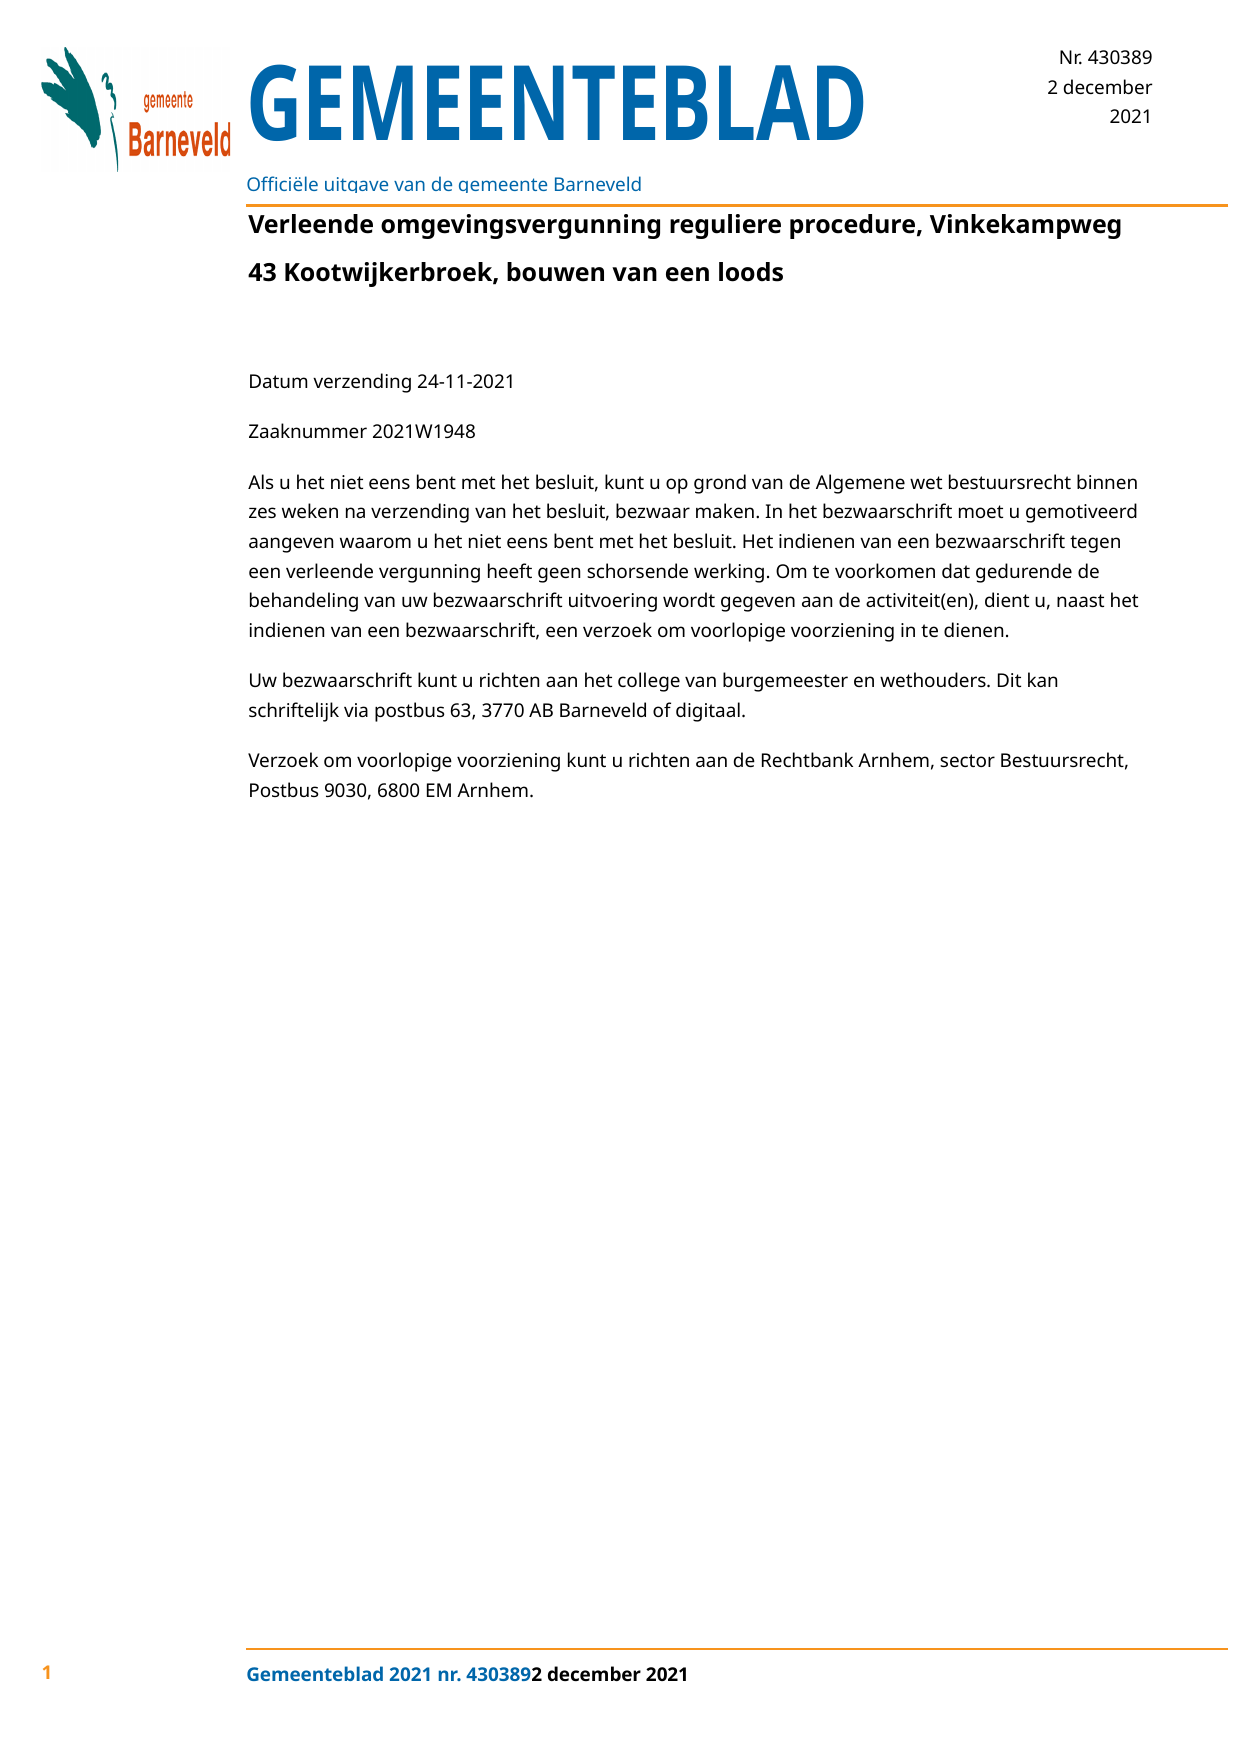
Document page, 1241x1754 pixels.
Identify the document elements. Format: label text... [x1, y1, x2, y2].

text Als u het niet eens bent met het besluit, kunt u op grond van de Algemene wet bestuursrecht binnen zes weken na verzending van het besluit, bezwaar maken. In het bezwaarschrift moet u gemotiveerd aangeven waarom u het niet eens bent met het besluit. Het indienen van een bezwaarschrift tegen een verleende vergunning heeft geen schorsende werking. Om te voorkomen dat gedurende de behandeling van uw bezwaarschrift uitvoering wordt gegeven aan de activiteit(en), dient u, naast het indienen van een bezwaarschrift, een verzoek om voorlopige voorziening in te dienen. [248, 469, 1152, 643]
text Verzoek om voorlopige voorziening kunt u richten aan de Rechtbank Arnhem, sector Bestuursrecht, Postbus 9030, 6800 EM Arnhem. [248, 747, 1152, 803]
picture [41, 47, 231, 172]
text Zaaknummer 2021W1948 [248, 419, 1152, 444]
text Uw bezwaarschrift kunt u richten aan het college van burgemeester en wethouders. Dit kan schriftelijk via postbus 63, 3770 AB Barneveld of digitaal. [248, 667, 1152, 723]
text Verleende omgevingsvergunning reguliere procedure, Vinkekampweg 43 Kootwijkerbroek, bouwen van een loods [248, 207, 1152, 288]
text Datum verzending 24-11-2021 [248, 368, 1152, 394]
